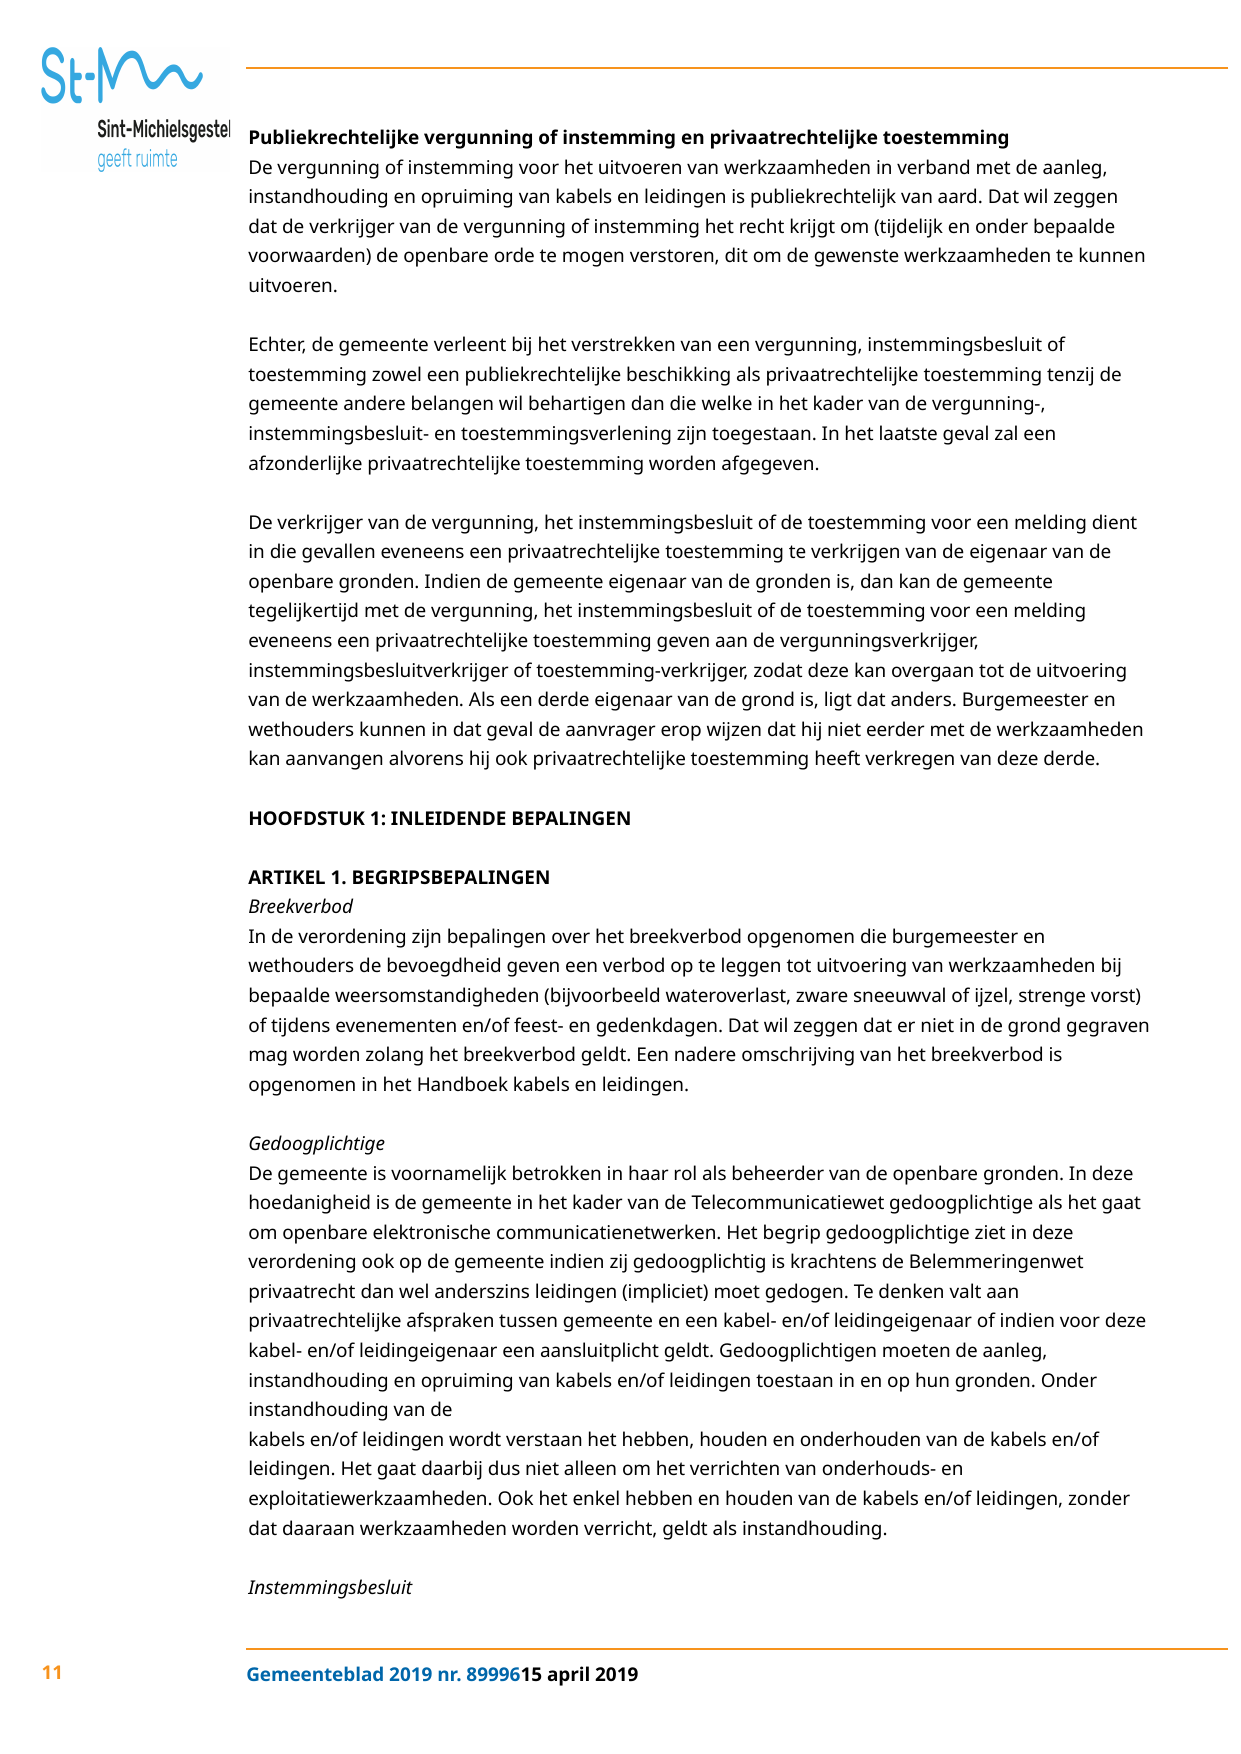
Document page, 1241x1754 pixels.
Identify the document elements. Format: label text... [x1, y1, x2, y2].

picture [41, 47, 231, 172]
text ARTIKEL 1. BEGRIPSBEPALINGEN [248, 864, 1152, 890]
text In de verordening zijn bepalingen over het breekverbod opgenomen die burgemeester en wethouders de bevoegdheid geven een verbod op te leggen tot uitvoering van werkzaamheden bij bepaalde weersomstandigheden (bijvoorbeeld wateroverlast, zware sneeuwval of ijzel, strenge vorst) of tijdens evenementen en/of feest- en gedenkdagen. Dat wil zeggen dat er niet in de grond gegraven mag worden zolang het breekverbod geldt. Een nadere omschrijving van het breekverbod is opgenomen in het Handboek kabels en leidingen. [248, 923, 1152, 1097]
text kabels en/of leidingen wordt verstaan het hebben, houden en onderhouden van de kabels en/of leidingen. Het gaat daarbij dus niet alleen om het verrichten van onderhouds- en exploitatiewerkzaamheden. Ook het enkel hebben en houden van de kabels en/of leidingen, zonder dat daaraan werkzaamheden worden verricht, geldt als instandhouding. [248, 1426, 1152, 1541]
text Publiekrechtelijke vergunning of instemming en privaatrechtelijke toestemming [248, 124, 1152, 150]
text Gedoogplichtige [248, 1130, 1152, 1156]
text Echter, de gemeente verleent bij het verstrekken van een vergunning, instemmingsbesluit of toestemming zowel een publiekrechtelijke beschikking als privaatrechtelijke toestemming tenzij de gemeente andere belangen wil behartigen dan die welke in het kader van de vergunning-, instemmingsbesluit- en toestemmingsverlening zijn toegestaan. In het laatste geval zal een afzonderlijke privaatrechtelijke toestemming worden afgegeven. [248, 331, 1152, 476]
text HOOFDSTUK 1: INLEIDENDE BEPALINGEN [248, 805, 1152, 831]
text De vergunning of instemming voor het uitvoeren van werkzaamheden in verband met de aanleg, instandhouding en opruiming van kabels en leidingen is publiekrechtelijk van aard. Dat wil zeggen dat de verkrijger van de vergunning of instemming het recht krijgt om (tijdelijk en onder bepaalde voorwaarden) de openbare orde te mogen verstoren, dit om de gewenste werkzaamheden te kunnen uitvoeren. [248, 154, 1152, 298]
text De gemeente is voornamelijk betrokken in haar rol als beheerder van de openbare gronden. In deze hoedanigheid is de gemeente in het kader van de Telecommunicatiewet gedoogplichtige als het gaat om openbare elektronische communicatienetwerken. Het begrip gedoogplichtige ziet in deze verordening ook op de gemeente indien zij gedoogplichtig is krachtens de Belemmeringenwet privaatrecht dan wel anderszins leidingen (impliciet) moet gedogen. Te denken valt aan privaatrechtelijke afspraken tussen gemeente en een kabel- en/of leidingeigenaar of indien voor deze kabel- en/of leidingeigenaar een aansluitplicht geldt. Gedoogplichtigen moeten de aanleg, instandhouding en opruiming van kabels en/of leidingen toestaan in en op hun gronden. Onder instandhouding van de [248, 1160, 1152, 1422]
text Breekverbod [248, 893, 1152, 919]
text De verkrijger van de vergunning, het instemmingsbesluit of de toestemming voor een melding dient in die gevallen eveneens een privaatrechtelijke toestemming te verkrijgen van de eigenaar van de openbare gronden. Indien de gemeente eigenaar van de gronden is, dan kan de gemeente tegelijkertijd met de vergunning, het instemmingsbesluit of de toestemming voor een melding eveneens een privaatrechtelijke toestemming geven aan de vergunningsverkrijger, instemmingsbesluitverkrijger of toestemming-verkrijger, zodat deze kan overgaan tot de uitvoering van de werkzaamheden. Als een derde eigenaar van de grond is, ligt dat anders. Burgemeester en wethouders kunnen in dat geval de aanvrager erop wijzen dat hij niet eerder met de werkzaamheden kan aanvangen alvorens hij ook privaatrechtelijke toestemming heeft verkregen van deze derde. [248, 509, 1152, 771]
text Instemmingsbesluit [248, 1574, 1152, 1600]
